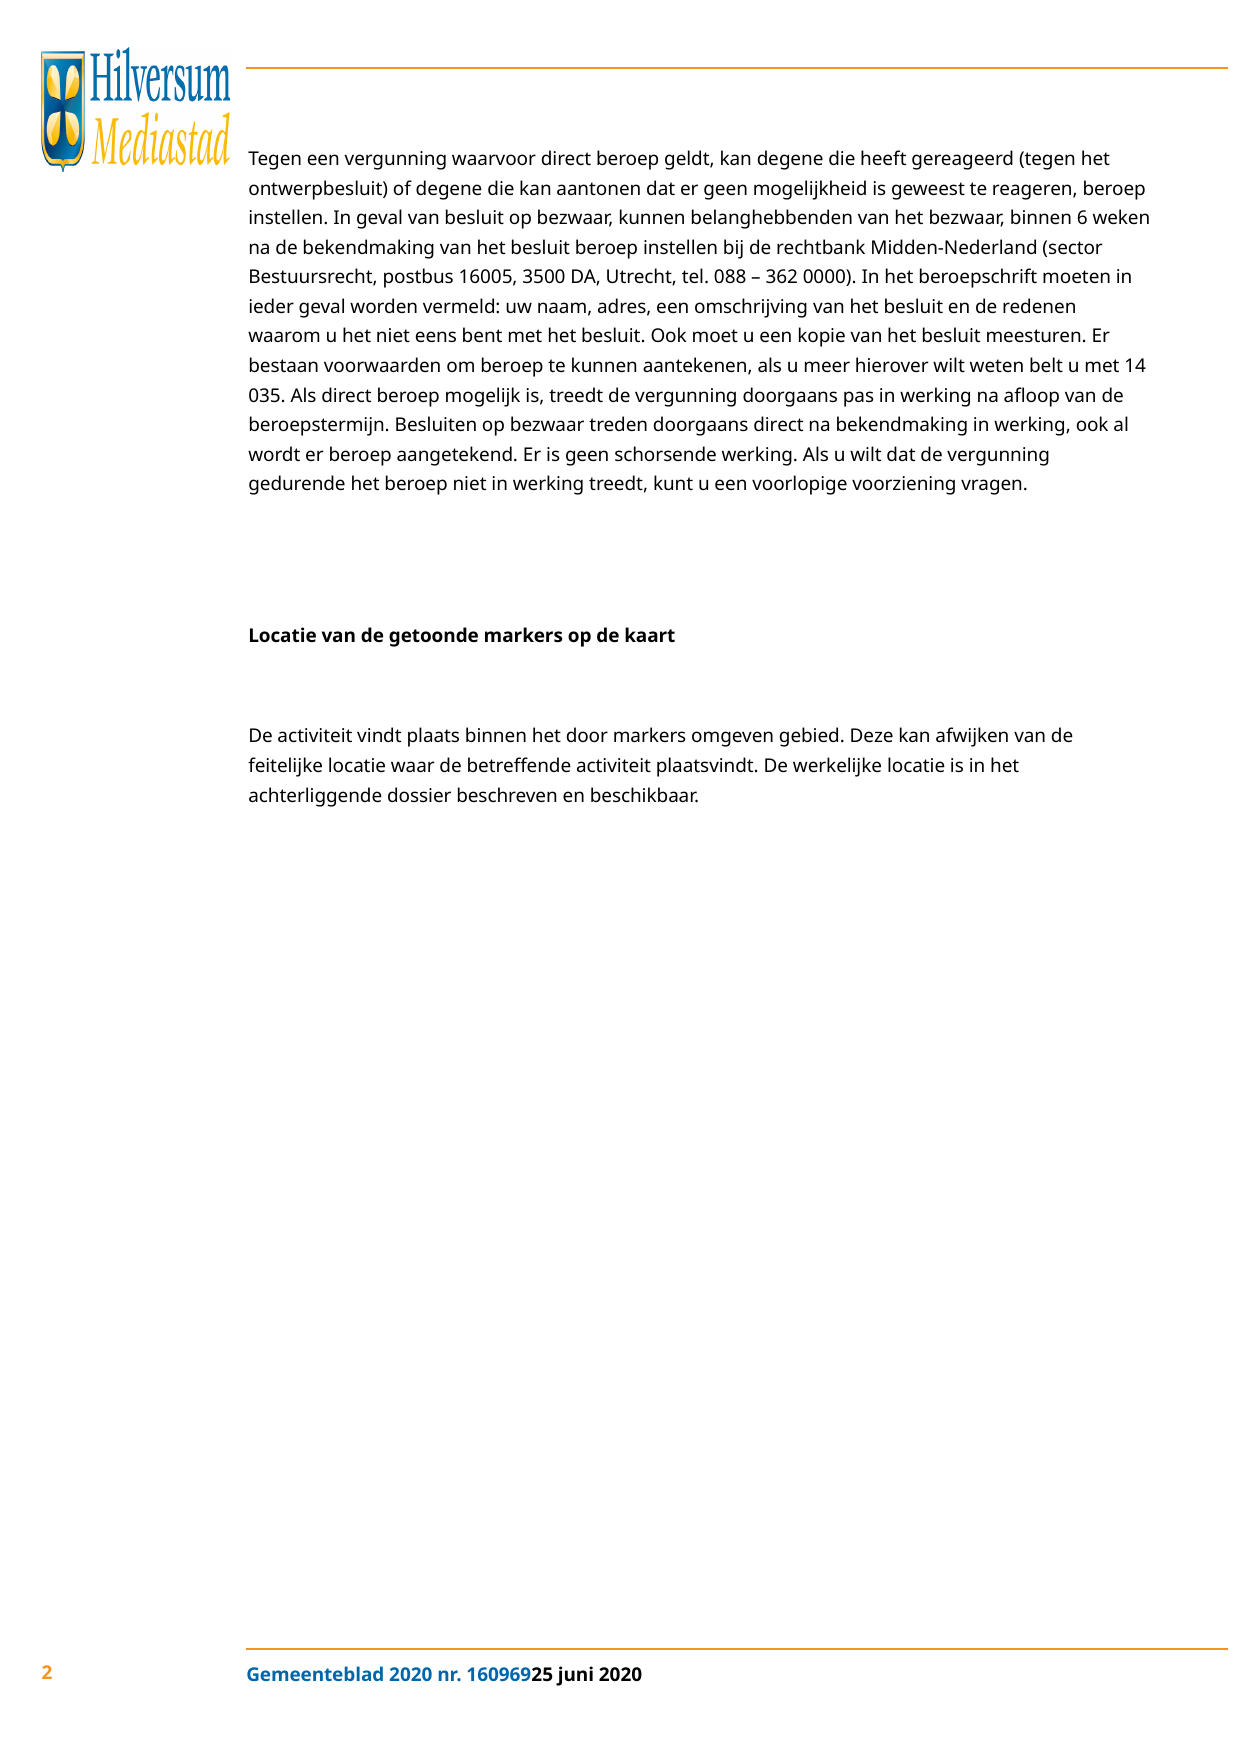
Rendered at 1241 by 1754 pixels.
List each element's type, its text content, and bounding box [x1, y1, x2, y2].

text Tegen een vergunning waarvoor direct beroep geldt, kan degene die heeft gereageerd (tegen het ontwerpbesluit) of degene die kan aantonen dat er geen mogelijkheid is geweest te reageren, beroep instellen. In geval van besluit op bezwaar, kunnen belanghebbenden van het bezwaar, binnen 6 weken na de bekendmaking van het besluit beroep instellen bij de rechtbank Midden-Nederland (sector Bestuursrecht, postbus 16005, 3500 DA, Utrecht, tel. 088 – 362 0000). In het beroepschrift moeten in ieder geval worden vermeld: uw naam, adres, een omschrijving van het besluit en de redenen waarom u het niet eens bent met het besluit. Ook moet u een kopie van het besluit meesturen. Er bestaan voorwaarden om beroep te kunnen aantekenen, als u meer hierover wilt weten belt u met 14 035. Als direct beroep mogelijk is, treedt de vergunning doorgaans pas in werking na afloop van de beroepstermijn. Besluiten op bezwaar treden doorgaans direct na bekendmaking in werking, ook al wordt er beroep aangetekend. Er is geen schorsende werking. Als u wilt dat de vergunning gedurende het beroep niet in werking treedt, kunt u een voorlopige voorziening vragen. [248, 145, 1152, 496]
picture [41, 47, 231, 172]
text De activiteit vindt plaats binnen het door markers omgeven gebied. Deze kan afwijken van de feitelijke locatie waar de betreffende activiteit plaatsvindt. De werkelijke locatie is in het achterliggende dossier beschreven en beschikbaar. [248, 723, 1152, 808]
text Locatie van de getoonde markers op de kaart [248, 622, 1152, 648]
